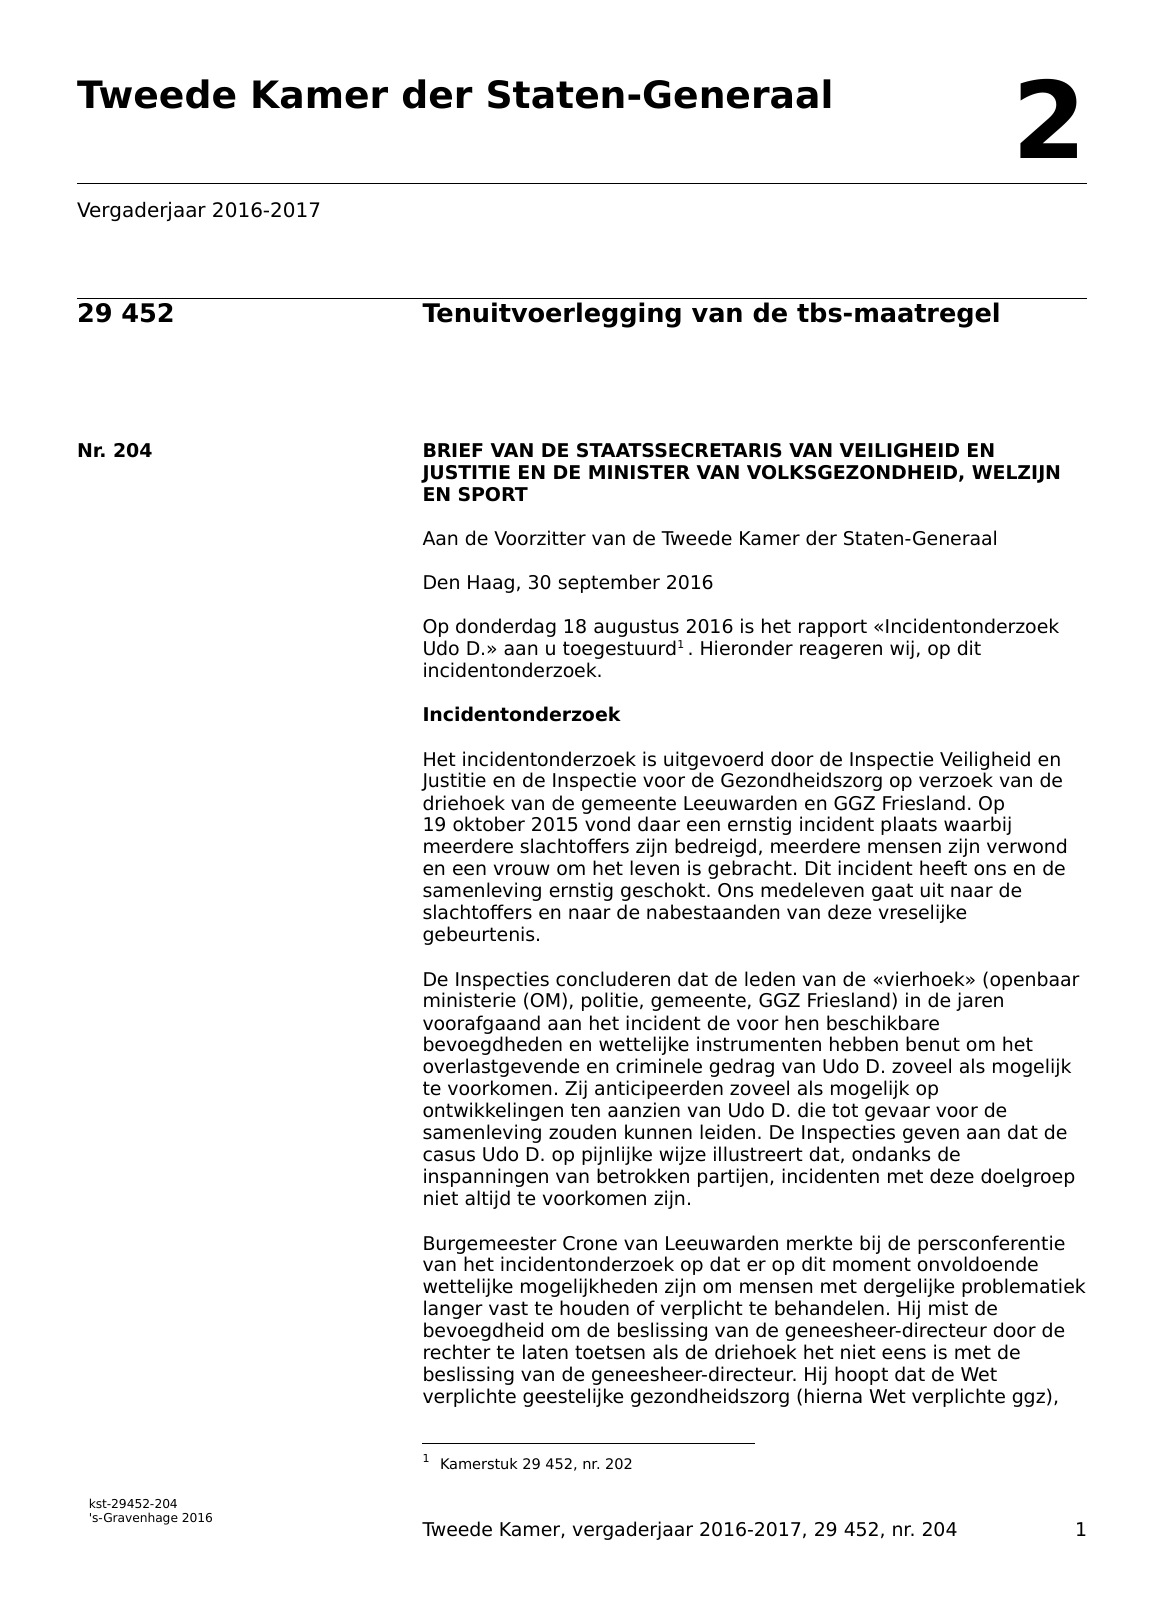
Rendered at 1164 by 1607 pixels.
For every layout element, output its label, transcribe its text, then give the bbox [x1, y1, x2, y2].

text Kamerstuk 29 452, nr. 202 [422, 1452, 1087, 1474]
subtitle Nr. 204 BRIEF VAN DE STAATSSECRETARIS VAN VEILIGHEID EN JUSTITIE EN DE MINISTER VAN VOLKSGEZONDHEID, WELZIJN EN SPORT [77, 440, 1087, 506]
text De Inspecties concluderen dat de leden van de «vierhoek» (openbaar ministerie (OM), politie, gemeente, GGZ Friesland) in de jaren voorafgaand aan het incident de voor hen beschikbare bevoegdheden en wettelijke instrumenten hebben benut om het overlastgevende en criminele gedrag van Udo D. zoveel als mogelijk te voorkomen. Zij anticipeerden zoveel als mogelijk op ontwikkelingen ten aanzien van Udo D. die tot gevaar voor de samenleving zouden kunnen leiden. De Inspecties geven aan dat de casus Udo D. op pijnlijke wijze illustreert dat, ondanks de inspanningen van betrokken partijen, incidenten met deze doelgroep niet altijd te voorkomen zijn. [422, 968, 1087, 1210]
table_header Tweede Kamer der Staten-Generaal [77, 59, 886, 183]
text Aan de Voorzitter van de Tweede Kamer der Staten-Generaal [422, 528, 1087, 550]
text Burgemeester Crone van Leeuwarden merkte bij de persconferentie van het incidentonderzoek op dat er op dit moment onvoldoende wettelijke mogelijkheden zijn om mensen met dergelijke problematiek langer vast te houden of verplicht te behandelen. Hij mist de bevoegdheid om de beslissing van de geneesheer-directeur door de rechter te laten toetsen als de driehoek het niet eens is met de beslissing van de geneesheer-directeur. Hij hoopt dat de Wet verplichte geestelijke gezondheidszorg (hierna Wet verplichte ggz), [422, 1232, 1087, 1408]
subtitle 29 452 Tenuitvoerlegging van de tbs-maatregel [77, 299, 1087, 329]
subtitle Incidentonderzoek [422, 704, 1087, 726]
table_header 2 [886, 59, 1087, 183]
text Op donderdag 18 augustus 2016 is het rapport «Incidentonderzoek Udo D.» aan u toegestuurd. Hieronder reageren wij, op dit incidentonderzoek. [422, 616, 1087, 682]
table_cell Vergaderjaar 2016-2017 [77, 184, 1087, 298]
text Het incidentonderzoek is uitgevoerd door de Inspectie Veiligheid en Justitie en de Inspectie voor de Gezondheidszorg op verzoek van de driehoek van de gemeente Leeuwarden en GGZ Friesland. Op 19 oktober 2015 vond daar een ernstig incident plaats waarbij meerdere slachtoffers zijn bedreigd, meerdere mensen zijn verwond en een vrouw om het leven is gebracht. Dit incident heeft ons en de samenleving ernstig geschokt. Ons medeleven gaat uit naar de slachtoffers en naar de nabestaanden van deze vreselijke gebeurtenis. [422, 748, 1087, 946]
text 's-Gravenhage 2016 [88, 1511, 323, 1525]
text kst-29452-204 [88, 1497, 323, 1511]
text Den Haag, 30 september 2016 [422, 572, 1087, 594]
